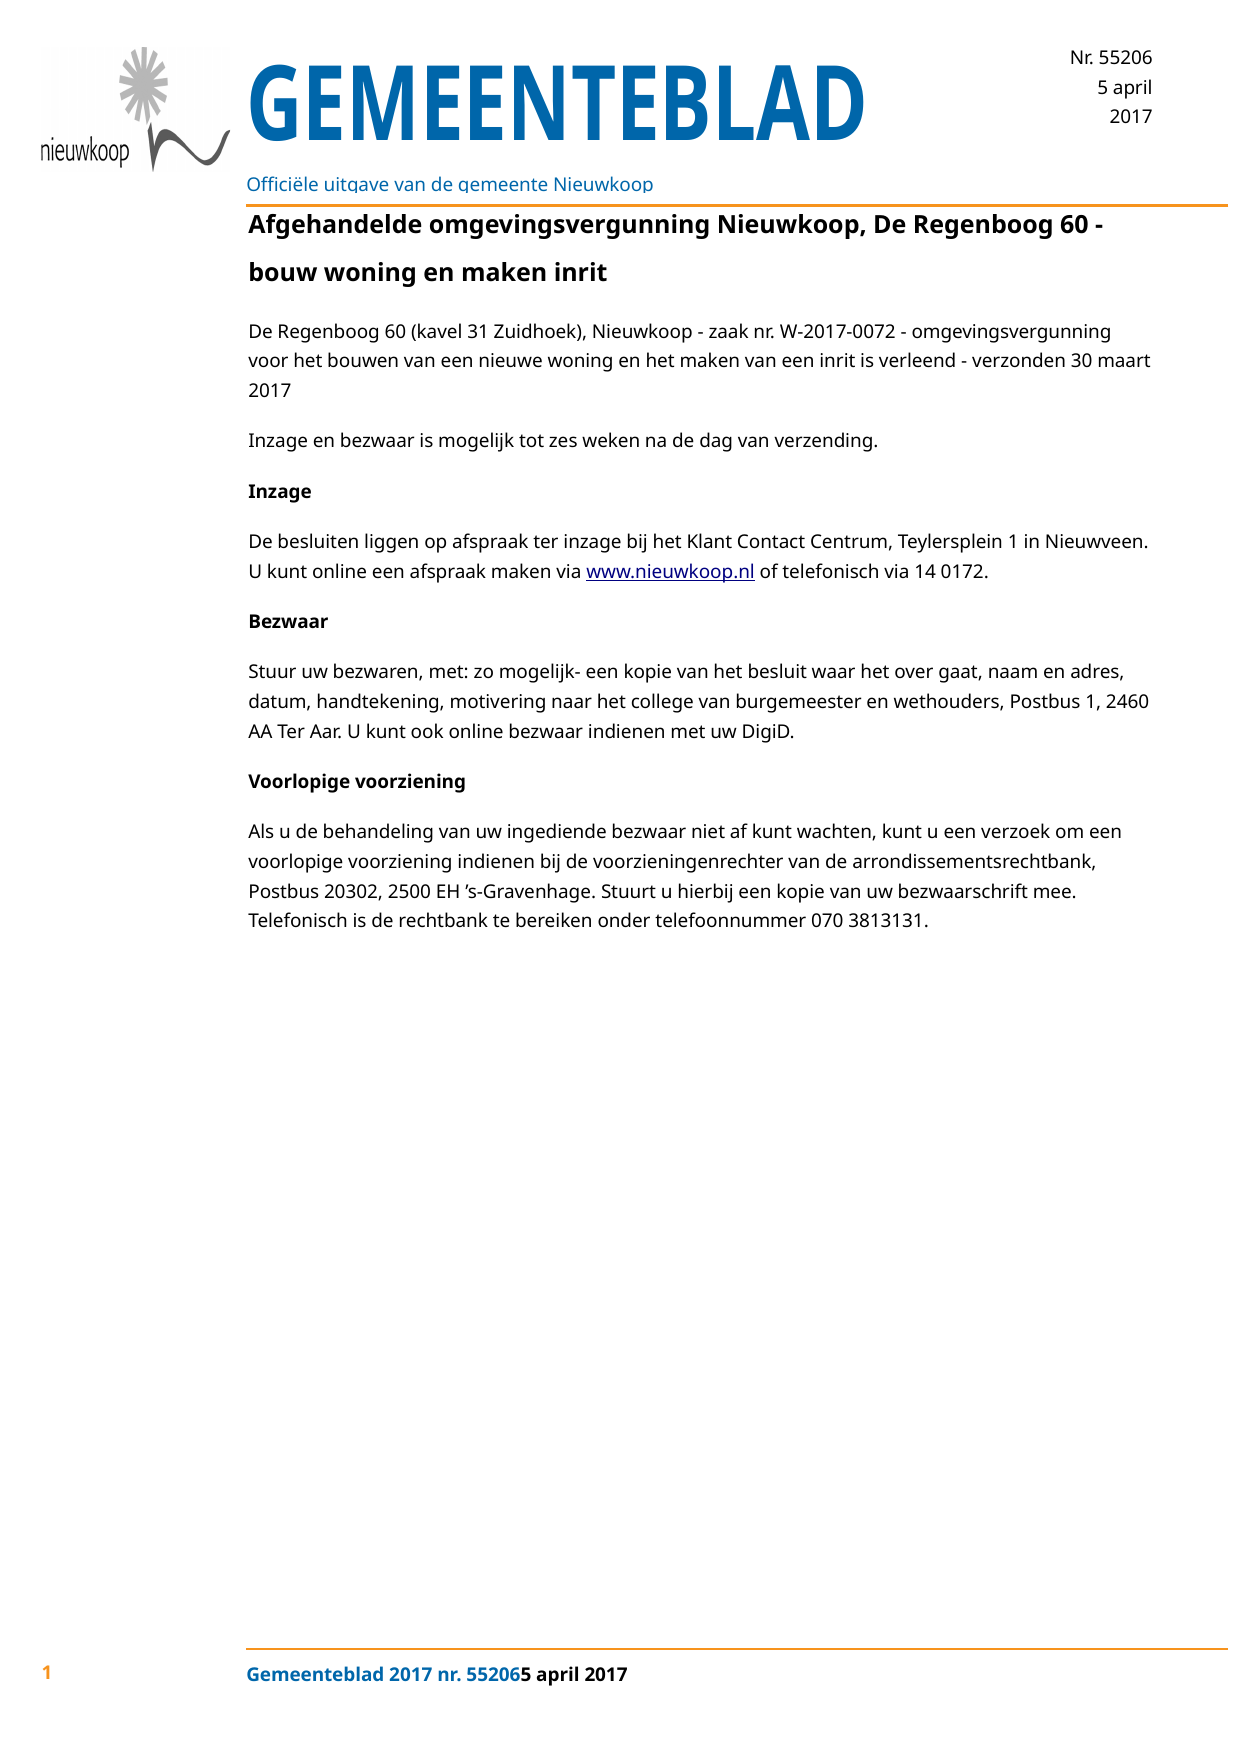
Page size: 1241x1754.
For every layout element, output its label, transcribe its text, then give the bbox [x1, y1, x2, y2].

text Inzage [248, 478, 1152, 504]
text Bezwaar [248, 608, 1152, 634]
text Stuur uw bezwaren, met: zo mogelijk- een kopie van het besluit waar het over gaat, naam en adres, datum, handtekening, motivering naar het college van burgemeester en wethouders, Postbus 1, 2460 AA Ter Aar. U kunt ook online bezwaar indienen met uw DigiD. [248, 659, 1152, 744]
text De Regenboog 60 (kavel 31 Zuidhoek), Nieuwkoop - zaak nr. W-2017-0072 - omgevingsvergunning voor het bouwen van een nieuwe woning en het maken van een inrit is verleend - verzonden 30 maart 2017 [248, 318, 1152, 403]
text Inzage en bezwaar is mogelijk tot zes weken na de dag van verzending. [248, 427, 1152, 453]
text Afgehandelde omgevingsvergunning Nieuwkoop, De Regenboog 60 - bouw woning en maken inrit [248, 207, 1152, 288]
text De besluiten liggen op afspraak ter inzage bij het Klant Contact Centrum, Teylersplein 1 in Nieuwveen. U kunt online een afspraak maken via www.nieuwkoop.nl of telefonisch via 14 0172. [248, 528, 1152, 584]
text Als u de behandeling van uw ingediende bezwaar niet af kunt wachten, kunt u een verzoek om een voorlopige voorziening indienen bij de voorzieningenrechter van de arrondissementsrechtbank, Postbus 20302, 2500 EH ’s-Gravenhage. Stuurt u hierbij een kopie van uw bezwaarschrift mee. Telefonisch is de rechtbank te bereiken onder telefoonnummer 070 3813131. [248, 819, 1152, 933]
picture [41, 47, 231, 172]
text Voorlopige voorziening [248, 768, 1152, 794]
